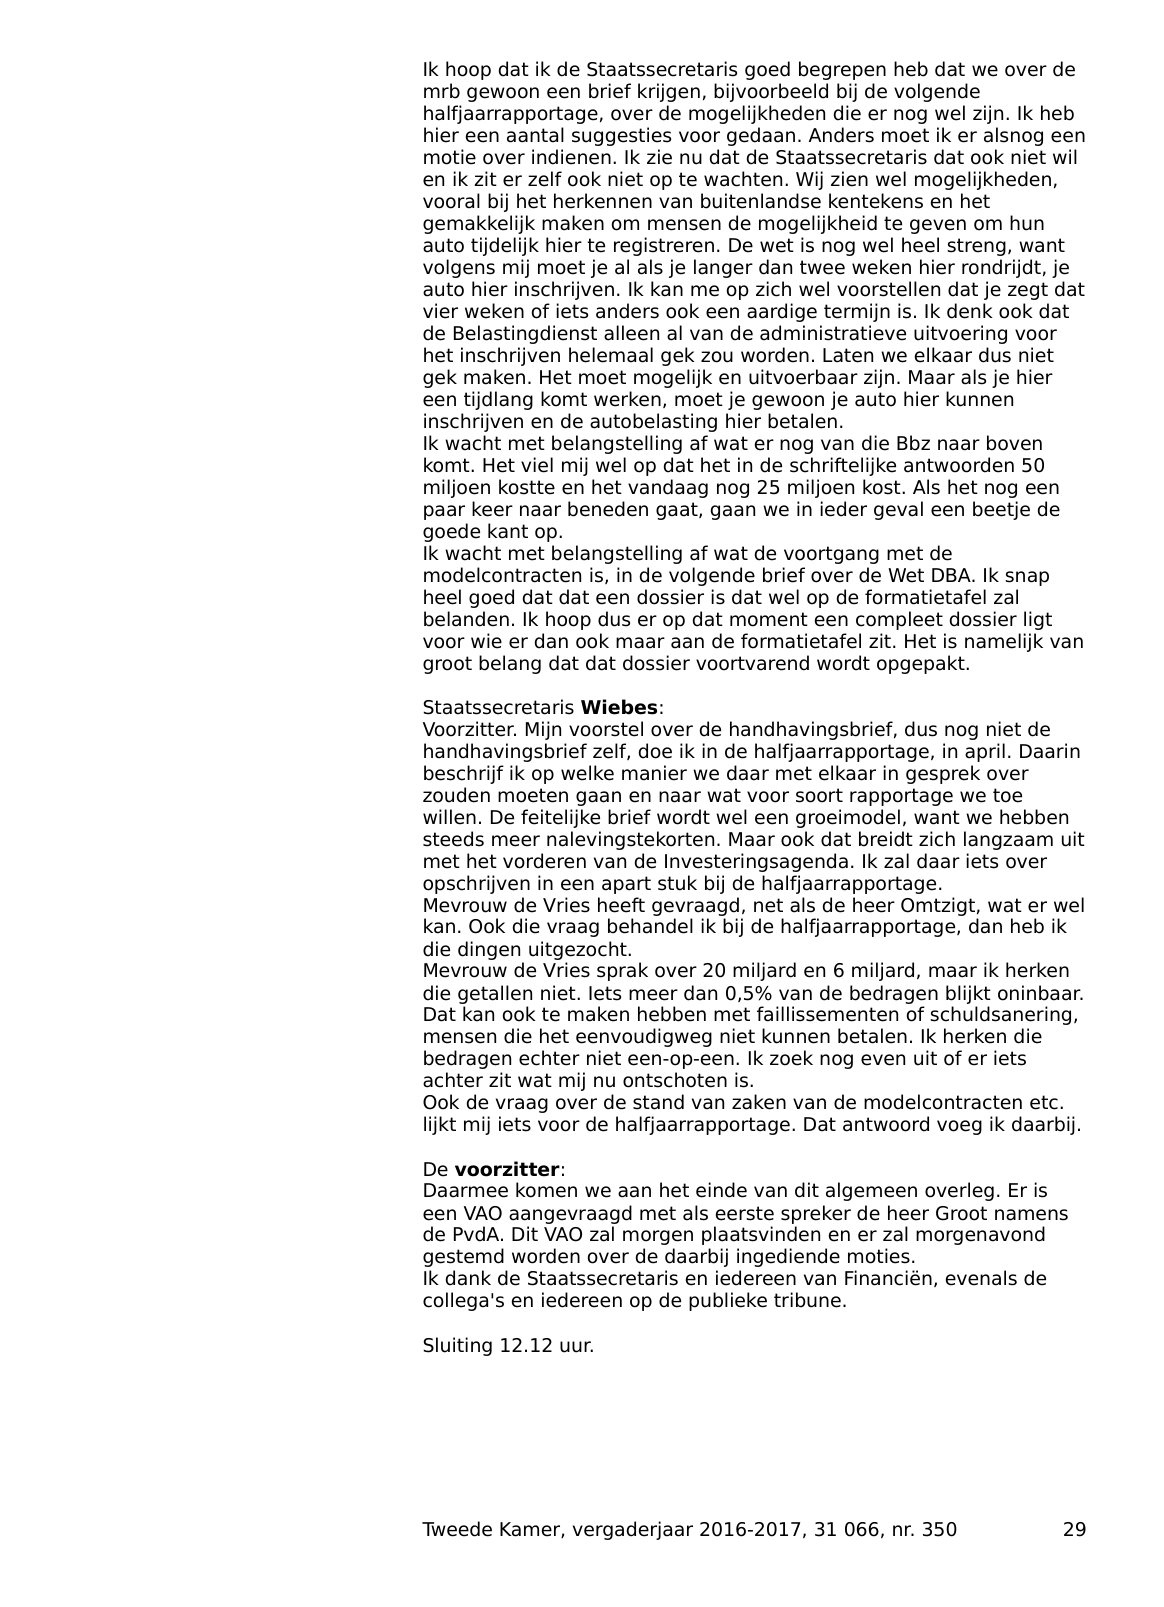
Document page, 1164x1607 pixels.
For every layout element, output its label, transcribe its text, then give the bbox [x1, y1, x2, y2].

text Daarmee komen we aan het einde van dit algemeen overleg. Er is een VAO aangevraagd met als eerste spreker de heer Groot namens de PvdA. Dit VAO zal morgen plaatsvinden en er zal morgenavond gestemd worden over de daarbij ingediende moties. [422, 1180, 1087, 1268]
text De voorzitter: [422, 1158, 1087, 1180]
text Sluiting 12.12 uur. [422, 1334, 1087, 1356]
text Voorzitter. Mijn voorstel over de handhavingsbrief, dus nog niet de handhavingsbrief zelf, doe ik in de halfjaarrapportage, in april. Daarin beschrijf ik op welke manier we daar met elkaar in gesprek over zouden moeten gaan en naar wat voor soort rapportage we toe willen. De feitelijke brief wordt wel een groeimodel, want we hebben steeds meer nalevingstekorten. Maar ook dat breidt zich langzaam uit met het vorderen van de Investeringsagenda. Ik zal daar iets over opschrijven in een apart stuk bij de halfjaarrapportage. [422, 719, 1087, 894]
text Ik hoop dat ik de Staatssecretaris goed begrepen heb dat we over de mrb gewoon een brief krijgen, bijvoorbeeld bij de volgende halfjaarrapportage, over de mogelijkheden die er nog wel zijn. Ik heb hier een aantal suggesties voor gedaan. Anders moet ik er alsnog een motie over indienen. Ik zie nu dat de Staatssecretaris dat ook niet wil en ik zit er zelf ook niet op te wachten. Wij zien wel mogelijkheden, vooral bij het herkennen van buitenlandse kentekens en het gemakkelijk maken om mensen de mogelijkheid te geven om hun auto tijdelijk hier te registreren. De wet is nog wel heel streng, want volgens mij moet je al als je langer dan twee weken hier rondrijdt, je auto hier inschrijven. Ik kan me op zich wel voorstellen dat je zegt dat vier weken of iets anders ook een aardige termijn is. Ik denk ook dat de Belastingdienst alleen al van de administratieve uitvoering voor het inschrijven helemaal gek zou worden. Laten we elkaar dus niet gek maken. Het moet mogelijk en uitvoerbaar zijn. Maar als je hier een tijdlang komt werken, moet je gewoon je auto hier kunnen inschrijven en de autobelasting hier betalen. [422, 59, 1087, 433]
text Ik wacht met belangstelling af wat de voortgang met de modelcontracten is, in de volgende brief over de Wet DBA. Ik snap heel goed dat dat een dossier is dat wel op de formatietafel zal belanden. Ik hoop dus er op dat moment een compleet dossier ligt voor wie er dan ook maar aan de formatietafel zit. Het is namelijk van groot belang dat dat dossier voortvarend wordt opgepakt. [422, 543, 1087, 674]
text Mevrouw de Vries sprak over 20 miljard en 6 miljard, maar ik herken die getallen niet. Iets meer dan 0,5% van de bedragen blijkt oninbaar. Dat kan ook te maken hebben met faillissementen of schuldsanering, mensen die het eenvoudigweg niet kunnen betalen. Ik herken die bedragen echter niet een-op-een. Ik zoek nog even uit of er iets achter zit wat mij nu ontschoten is. [422, 960, 1087, 1092]
text Mevrouw de Vries heeft gevraagd, net als de heer Omtzigt, wat er wel kan. Ook die vraag behandel ik bij de halfjaarrapportage, dan heb ik die dingen uitgezocht. [422, 894, 1087, 960]
text Staatssecretaris Wiebes: [422, 697, 1087, 719]
text Ook de vraag over de stand van zaken van de modelcontracten etc. lijkt mij iets voor de halfjaarrapportage. Dat antwoord voeg ik daarbij. [422, 1092, 1087, 1136]
text Ik dank de Staatssecretaris en iedereen van Financiën, evenals de collega's en iedereen op de publieke tribune. [422, 1268, 1087, 1312]
text Ik wacht met belangstelling af wat er nog van die Bbz naar boven komt. Het viel mij wel op dat het in de schriftelijke antwoorden 50 miljoen kostte en het vandaag nog 25 miljoen kost. Als het nog een paar keer naar beneden gaat, gaan we in ieder geval een beetje de goede kant op. [422, 433, 1087, 543]
